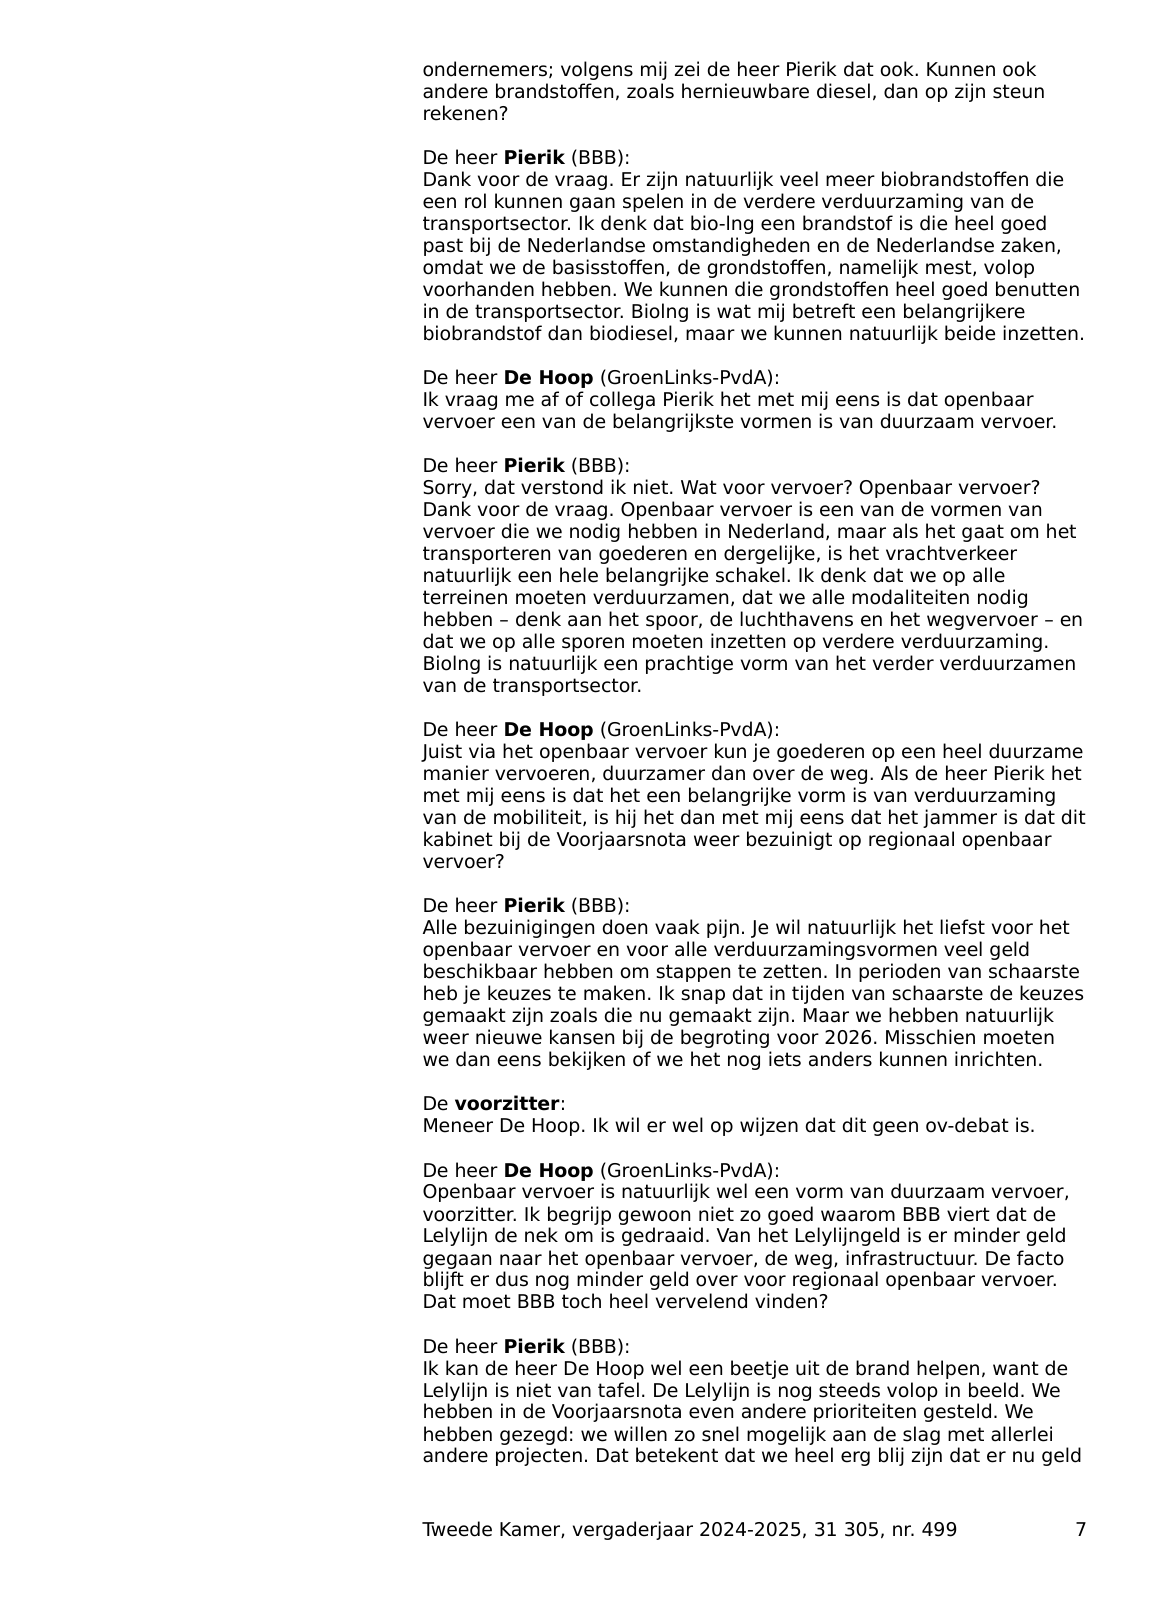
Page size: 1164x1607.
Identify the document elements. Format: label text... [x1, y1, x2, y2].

text ondernemers; volgens mij zei de heer Pierik dat ook. Kunnen ook andere brandstoffen, zoals hernieuwbare diesel, dan op zijn steun rekenen? [422, 59, 1087, 125]
text De heer De Hoop (GroenLinks-PvdA): [422, 367, 1087, 389]
text De heer Pierik (BBB): [422, 455, 1087, 477]
text Dank voor de vraag. Er zijn natuurlijk veel meer biobrandstoffen die een rol kunnen gaan spelen in de verdere verduurzaming van de transportsector. Ik denk dat bio-lng een brandstof is die heel goed past bij de Nederlandse omstandigheden en de Nederlandse zaken, omdat we de basisstoffen, de grondstoffen, namelijk mest, volop voorhanden hebben. We kunnen die grondstoffen heel goed benutten in de transportsector. Biolng is wat mij betreft een belangrijkere biobrandstof dan biodiesel, maar we kunnen natuurlijk beide inzetten. [422, 169, 1087, 345]
text De heer De Hoop (GroenLinks-PvdA): [422, 1159, 1087, 1181]
text De heer Pierik (BBB): [422, 1336, 1087, 1357]
text Ik kan de heer De Hoop wel een beetje uit de brand helpen, want de Lelylijn is niet van tafel. De Lelylijn is nog steeds volop in beeld. We hebben in de Voorjaarsnota even andere prioriteiten gesteld. We hebben gezegd: we willen zo snel mogelijk aan de slag met allerlei andere projecten. Dat betekent dat we heel erg blij zijn dat er nu geld [422, 1357, 1087, 1467]
text Openbaar vervoer is natuurlijk wel een vorm van duurzaam vervoer, voorzitter. Ik begrijp gewoon niet zo goed waarom BBB viert dat de Lelylijn de nek om is gedraaid. Van het Lelylijngeld is er minder geld gegaan naar het openbaar vervoer, de weg, infrastructuur. De facto blijft er dus nog minder geld over voor regionaal openbaar vervoer. Dat moet BBB toch heel vervelend vinden? [422, 1181, 1087, 1313]
text De voorzitter: [422, 1093, 1087, 1115]
text Sorry, dat verstond ik niet. Wat voor vervoer? Openbaar vervoer? Dank voor de vraag. Openbaar vervoer is een van de vormen van vervoer die we nodig hebben in Nederland, maar als het gaat om het transporteren van goederen en dergelijke, is het vrachtverkeer natuurlijk een hele belangrijke schakel. Ik denk dat we op alle terreinen moeten verduurzamen, dat we alle modaliteiten nodig hebben – denk aan het spoor, de luchthavens en het wegvervoer – en dat we op alle sporen moeten inzetten op verdere verduurzaming. Biolng is natuurlijk een prachtige vorm van het verder verduurzamen van de transportsector. [422, 477, 1087, 697]
text De heer De Hoop (GroenLinks-PvdA): [422, 719, 1087, 741]
text De heer Pierik (BBB): [422, 895, 1087, 917]
text Alle bezuinigingen doen vaak pijn. Je wil natuurlijk het liefst voor het openbaar vervoer en voor alle verduurzamingsvormen veel geld beschikbaar hebben om stappen te zetten. In perioden van schaarste heb je keuzes te maken. Ik snap dat in tijden van schaarste de keuzes gemaakt zijn zoals die nu gemaakt zijn. Maar we hebben natuurlijk weer nieuwe kansen bij de begroting voor 2026. Misschien moeten we dan eens bekijken of we het nog iets anders kunnen inrichten. [422, 917, 1087, 1071]
text Meneer De Hoop. Ik wil er wel op wijzen dat dit geen ov-debat is. [422, 1115, 1087, 1137]
text De heer Pierik (BBB): [422, 147, 1087, 169]
text Juist via het openbaar vervoer kun je goederen op een heel duurzame manier vervoeren, duurzamer dan over de weg. Als de heer Pierik het met mij eens is dat het een belangrijke vorm is van verduurzaming van de mobiliteit, is hij het dan met mij eens dat het jammer is dat dit kabinet bij de Voorjaarsnota weer bezuinigt op regionaal openbaar vervoer? [422, 741, 1087, 873]
text Ik vraag me af of collega Pierik het met mij eens is dat openbaar vervoer een van de belangrijkste vormen is van duurzaam vervoer. [422, 389, 1087, 433]
